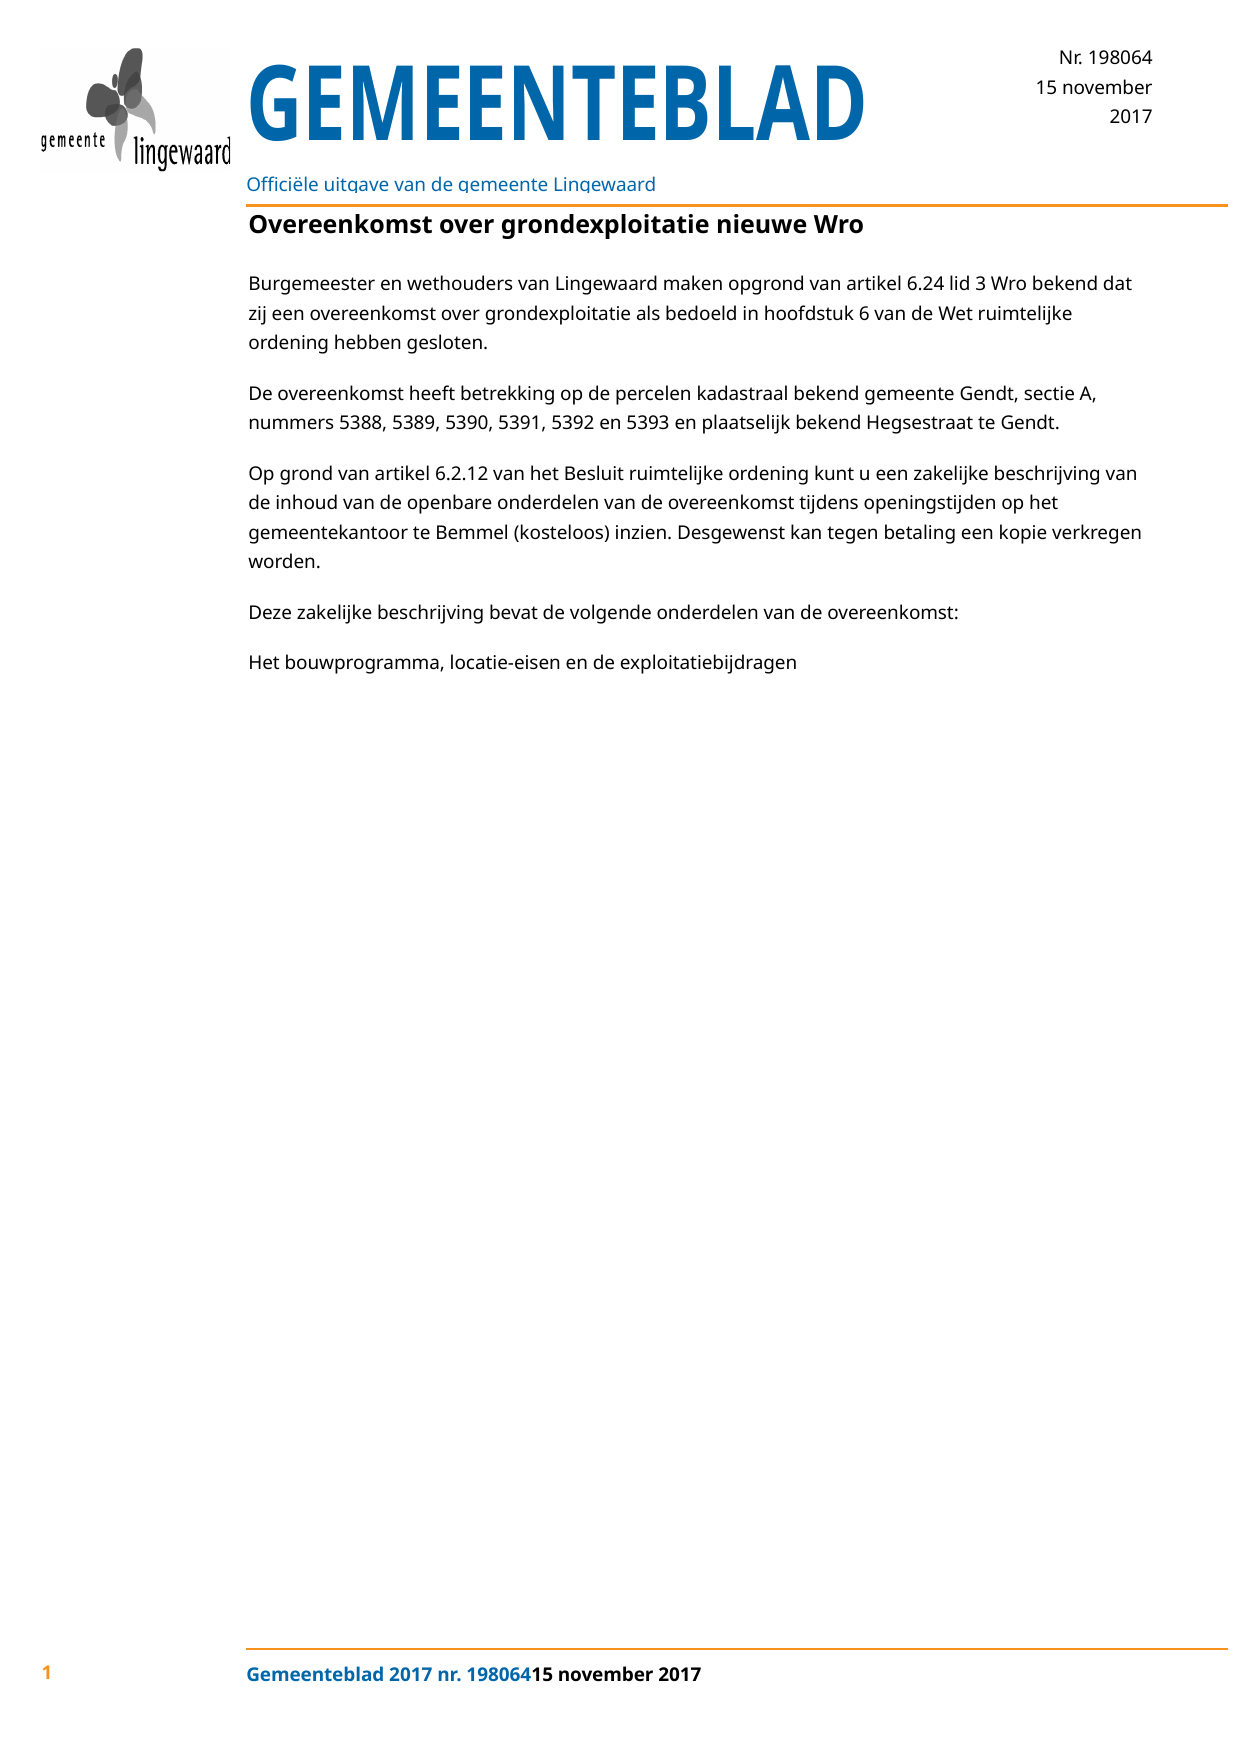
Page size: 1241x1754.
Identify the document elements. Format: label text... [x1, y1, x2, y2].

text Burgemeester en wethouders van Lingewaard maken opgrond van artikel 6.24 lid 3 Wro bekend dat zij een overeenkomst over grondexploitatie als bedoeld in hoofdstuk 6 van de Wet ruimtelijke ordening hebben gesloten. [248, 270, 1152, 355]
text Het bouwprogramma, locatie-eisen en de exploitatiebijdragen [248, 649, 1152, 675]
text De overeenkomst heeft betrekking op de percelen kadastraal bekend gemeente Gendt, sectie A, nummers 5388, 5389, 5390, 5391, 5392 en 5393 en plaatselijk bekend Hegsestraat te Gendt. [248, 380, 1152, 435]
picture [41, 47, 231, 172]
text Overeenkomst over grondexploitatie nieuwe Wro [248, 207, 1152, 241]
text Deze zakelijke beschrijving bevat de volgende onderdelen van de overeenkomst: [248, 599, 1152, 625]
text Op grond van artikel 6.2.12 van het Besluit ruimtelijke ordening kunt u een zakelijke beschrijving van de inhoud van de openbare onderdelen van de overeenkomst tijdens openingstijden op het gemeentekantoor te Bemmel (kosteloos) inzien. Desgewenst kan tegen betaling een kopie verkregen worden. [248, 460, 1152, 574]
